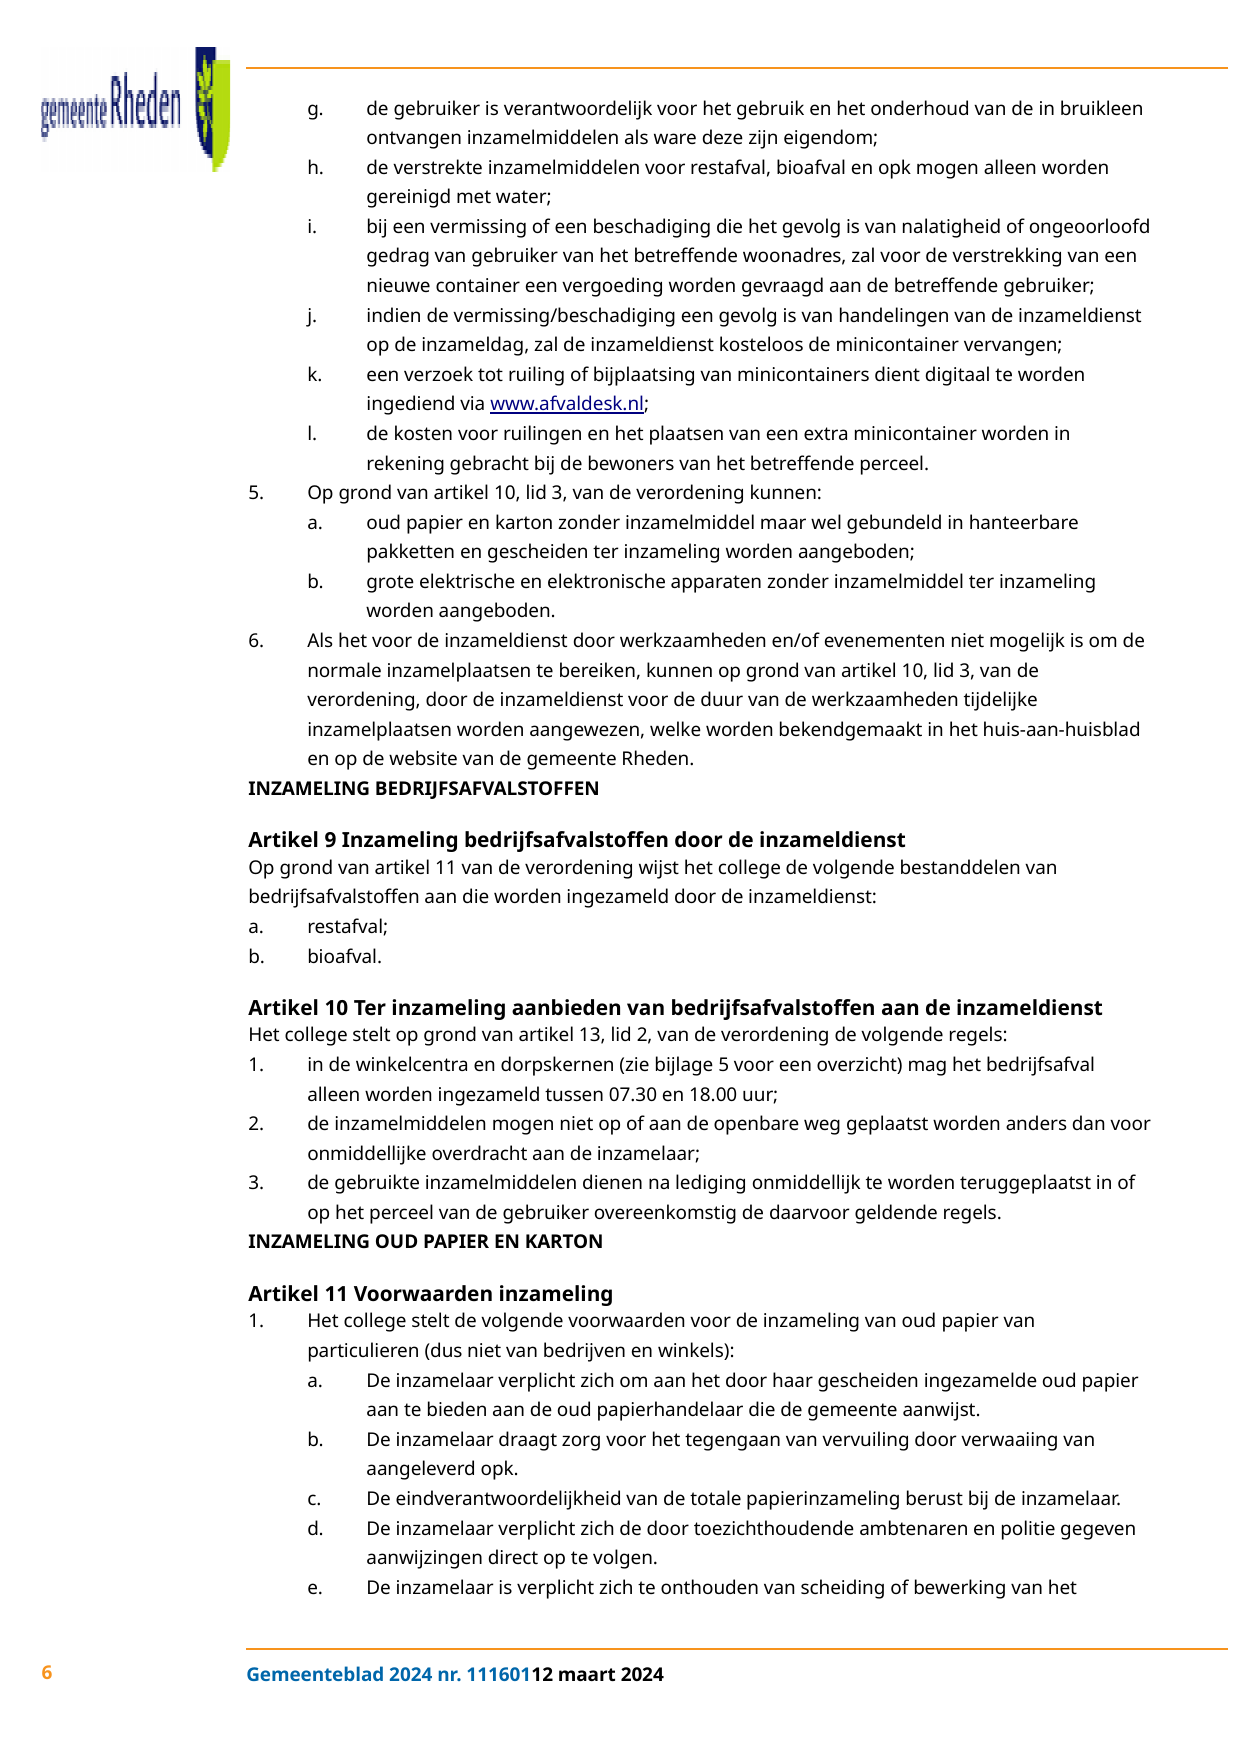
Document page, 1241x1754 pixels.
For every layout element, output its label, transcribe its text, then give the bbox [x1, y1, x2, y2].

text Op grond van artikel 11 van de verordening wijst het college de volgende bestanddelen van bedrijfsafvalstoffen aan die worden ingezameld door de inzameldienst: [248, 854, 1152, 909]
list De inzamelaar verplicht zich om aan het door haar gescheiden ingezamelde oud papier aan te bieden aan de oud papierhandelaar die de gemeente aanwijst. [307, 1367, 1152, 1422]
text INZAMELING BEDRIJFSAFVALSTOFFEN [248, 775, 1152, 801]
text INZAMELING OUD PAPIER EN KARTON [248, 1229, 1152, 1254]
list in de winkelcentra en dorpskernen (zie bijlage 5 voor een overzicht) mag het bedrijfsafval alleen worden ingezameld tussen 07.30 en 18.00 uur; [248, 1051, 1152, 1107]
list indien de vermissing/beschadiging een gevolg is van handelingen van de inzameldienst op de inzameldag, zal de inzameldienst kosteloos de minicontainer vervangen; [307, 302, 1152, 357]
text Artikel 9 Inzameling bedrijfsafvalstoffen door de inzameldienst [248, 826, 1152, 854]
list De inzamelaar is verplicht zich te onthouden van scheiding of bewerking van het [307, 1574, 1152, 1599]
list de inzamelmiddelen mogen niet op of aan de openbare weg geplaatst worden anders dan voor onmiddellijke overdracht aan de inzamelaar; [248, 1110, 1152, 1166]
list de gebruikte inzamelmiddelen dienen na lediging onmiddellijk te worden teruggeplaatst in of op het perceel van de gebruiker overeenkomstig de daarvoor geldende regels. [248, 1169, 1152, 1225]
list grote elektrische en elektronische apparaten zonder inzamelmiddel ter inzameling worden aangeboden. [307, 568, 1152, 623]
picture [41, 47, 231, 172]
list Het college stelt de volgende voorwaarden voor de inzameling van oud papier van particulieren (dus niet van bedrijven en winkels): [248, 1308, 1152, 1363]
list bioafval. [248, 943, 1152, 968]
list De inzamelaar draagt zorg voor het tegengaan van vervuiling door verwaaiing van aangeleverd opk. [307, 1426, 1152, 1481]
list restafval; [248, 913, 1152, 939]
list de verstrekte inzamelmiddelen voor restafval, bioafval en opk mogen alleen worden gereinigd met water; [307, 154, 1152, 209]
text Artikel 10 Ter inzameling aanbieden van bedrijfsafvalstoffen aan de inzameldienst [248, 993, 1152, 1022]
list een verzoek tot ruiling of bijplaatsing van minicontainers dient digitaal te worden ingediend via www.afvaldesk.nl; [307, 361, 1152, 416]
list De inzamelaar verplicht zich de door toezichthoudende ambtenaren en politie gegeven aanwijzingen direct op te volgen. [307, 1515, 1152, 1570]
list de gebruiker is verantwoordelijk voor het gebruik en het onderhoud van de in bruikleen ontvangen inzamelmiddelen als ware deze zijn eigendom; [307, 95, 1152, 150]
text Artikel 11 Voorwaarden inzameling [248, 1279, 1152, 1308]
list bij een vermissing of een beschadiging die het gevolg is van nalatigheid of ongeoorloofd gedrag van gebruiker van het betreffende woonadres, zal voor de verstrekking van een nieuwe container een vergoeding worden gevraagd aan de betreffende gebruiker; [307, 213, 1152, 298]
list de kosten voor ruilingen en het plaatsen van een extra minicontainer worden in rekening gebracht bij de bewoners van het betreffende perceel. [307, 420, 1152, 476]
list De eindverantwoordelijkheid van de totale papierinzameling berust bij de inzamelaar. [307, 1485, 1152, 1511]
list Op grond van artikel 10, lid 3, van de verordening kunnen: [248, 479, 1152, 505]
list oud papier en karton zonder inzamelmiddel maar wel gebundeld in hanteerbare pakketten en gescheiden ter inzameling worden aangeboden; [307, 509, 1152, 564]
list Als het voor de inzameldienst door werkzaamheden en/of evenementen niet mogelijk is om de normale inzamelplaatsen te bereiken, kunnen op grond van artikel 10, lid 3, van de verordening, door de inzameldienst voor de duur van de werkzaamheden tijdelijke inzamelplaatsen worden aangewezen, welke worden bekendgemaakt in het huis-aan-huisblad en op de website van de gemeente Rheden. [248, 627, 1152, 771]
text Het college stelt op grond van artikel 13, lid 2, van de verordening de volgende regels: [248, 1022, 1152, 1047]
